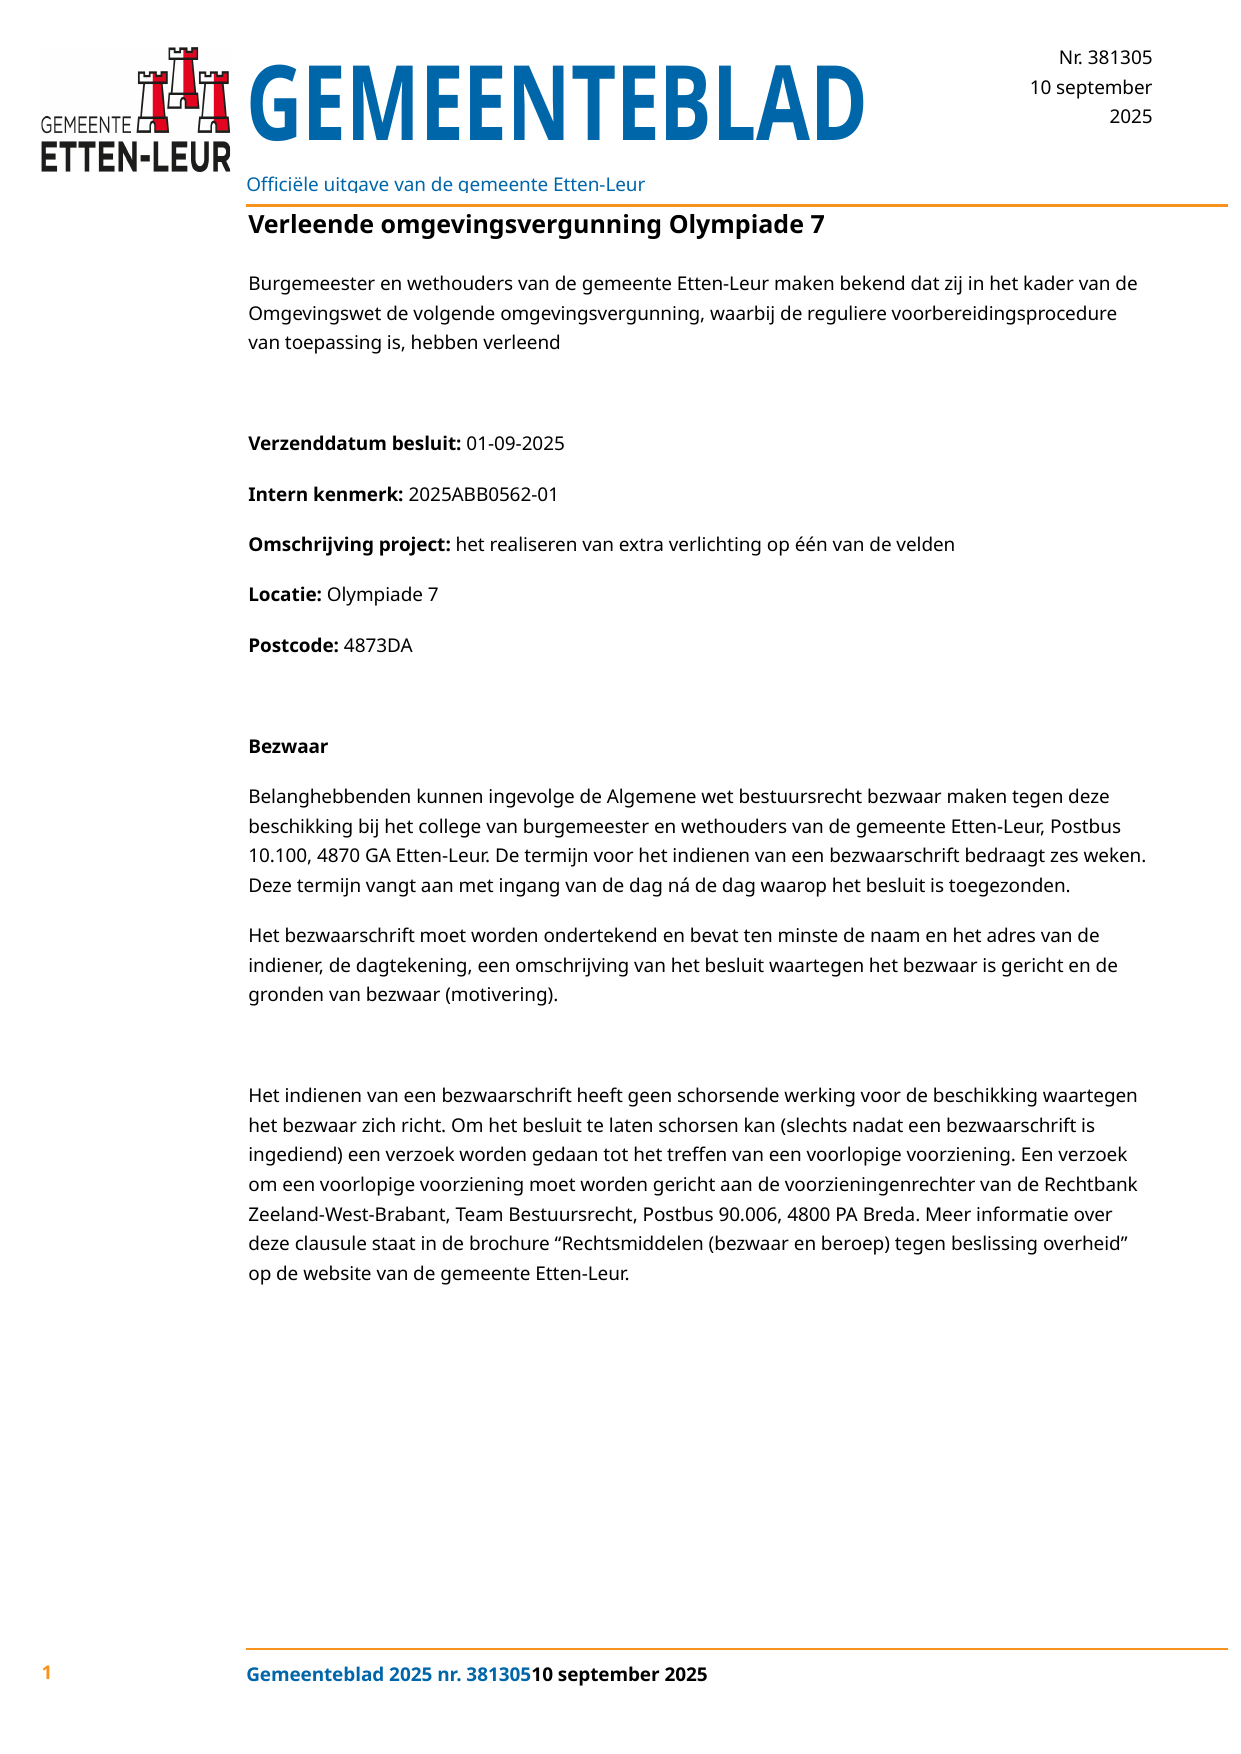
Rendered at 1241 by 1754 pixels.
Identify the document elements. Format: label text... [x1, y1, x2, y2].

picture [41, 47, 231, 172]
text Verleende omgevingsvergunning Olympiade 7 [248, 207, 1152, 241]
text Intern kenmerk: 2025ABB0562-01 [248, 481, 1152, 506]
text Burgemeester en wethouders van de gemeente Etten-Leur maken bekend dat zij in het kader van de Omgevingswet de volgende omgevingsvergunning, waarbij de reguliere voorbereidingsprocedure van toepassing is, hebben verleend [248, 270, 1152, 355]
text Omschrijving project: het realiseren van extra verlichting op één van de velden [248, 531, 1152, 557]
text Het indienen van een bezwaarschrift heeft geen schorsende werking voor de beschikking waartegen het bezwaar zich richt. Om het besluit te laten schorsen kan (slechts nadat een bezwaarschrift is ingediend) een verzoek worden gedaan tot het treffen van een voorlopige voorziening. Een verzoek om een voorlopige voorziening moet worden gericht aan de voorzieningenrechter van de Rechtbank Zeeland-West-Brabant, Team Bestuursrecht, Postbus 90.006, 4800 PA Breda. Meer informatie over deze clausule staat in de brochure “Rechtsmiddelen (bezwaar en beroep) tegen beslissing overheid” op de website van de gemeente Etten-Leur. [248, 1082, 1152, 1286]
text Bezwaar [248, 733, 1152, 758]
text Belanghebbenden kunnen ingevolge de Algemene wet bestuursrecht bezwaar maken tegen deze beschikking bij het college van burgemeester en wethouders van de gemeente Etten-Leur, Postbus 10.100, 4870 GA Etten-Leur. De termijn voor het indienen van een bezwaarschrift bedraagt zes weken. Deze termijn vangt aan met ingang van de dag ná de dag waarop het besluit is toegezonden. [248, 783, 1152, 898]
text Verzenddatum besluit: 01-09-2025 [248, 430, 1152, 456]
text Postcode: 4873DA [248, 632, 1152, 658]
text Het bezwaarschrift moet worden ondertekend en bevat ten minste de naam en het adres van de indiener, de dagtekening, een omschrijving van het besluit waartegen het bezwaar is gericht en de gronden van bezwaar (motivering). [248, 922, 1152, 1007]
text Locatie: Olympiade 7 [248, 582, 1152, 607]
